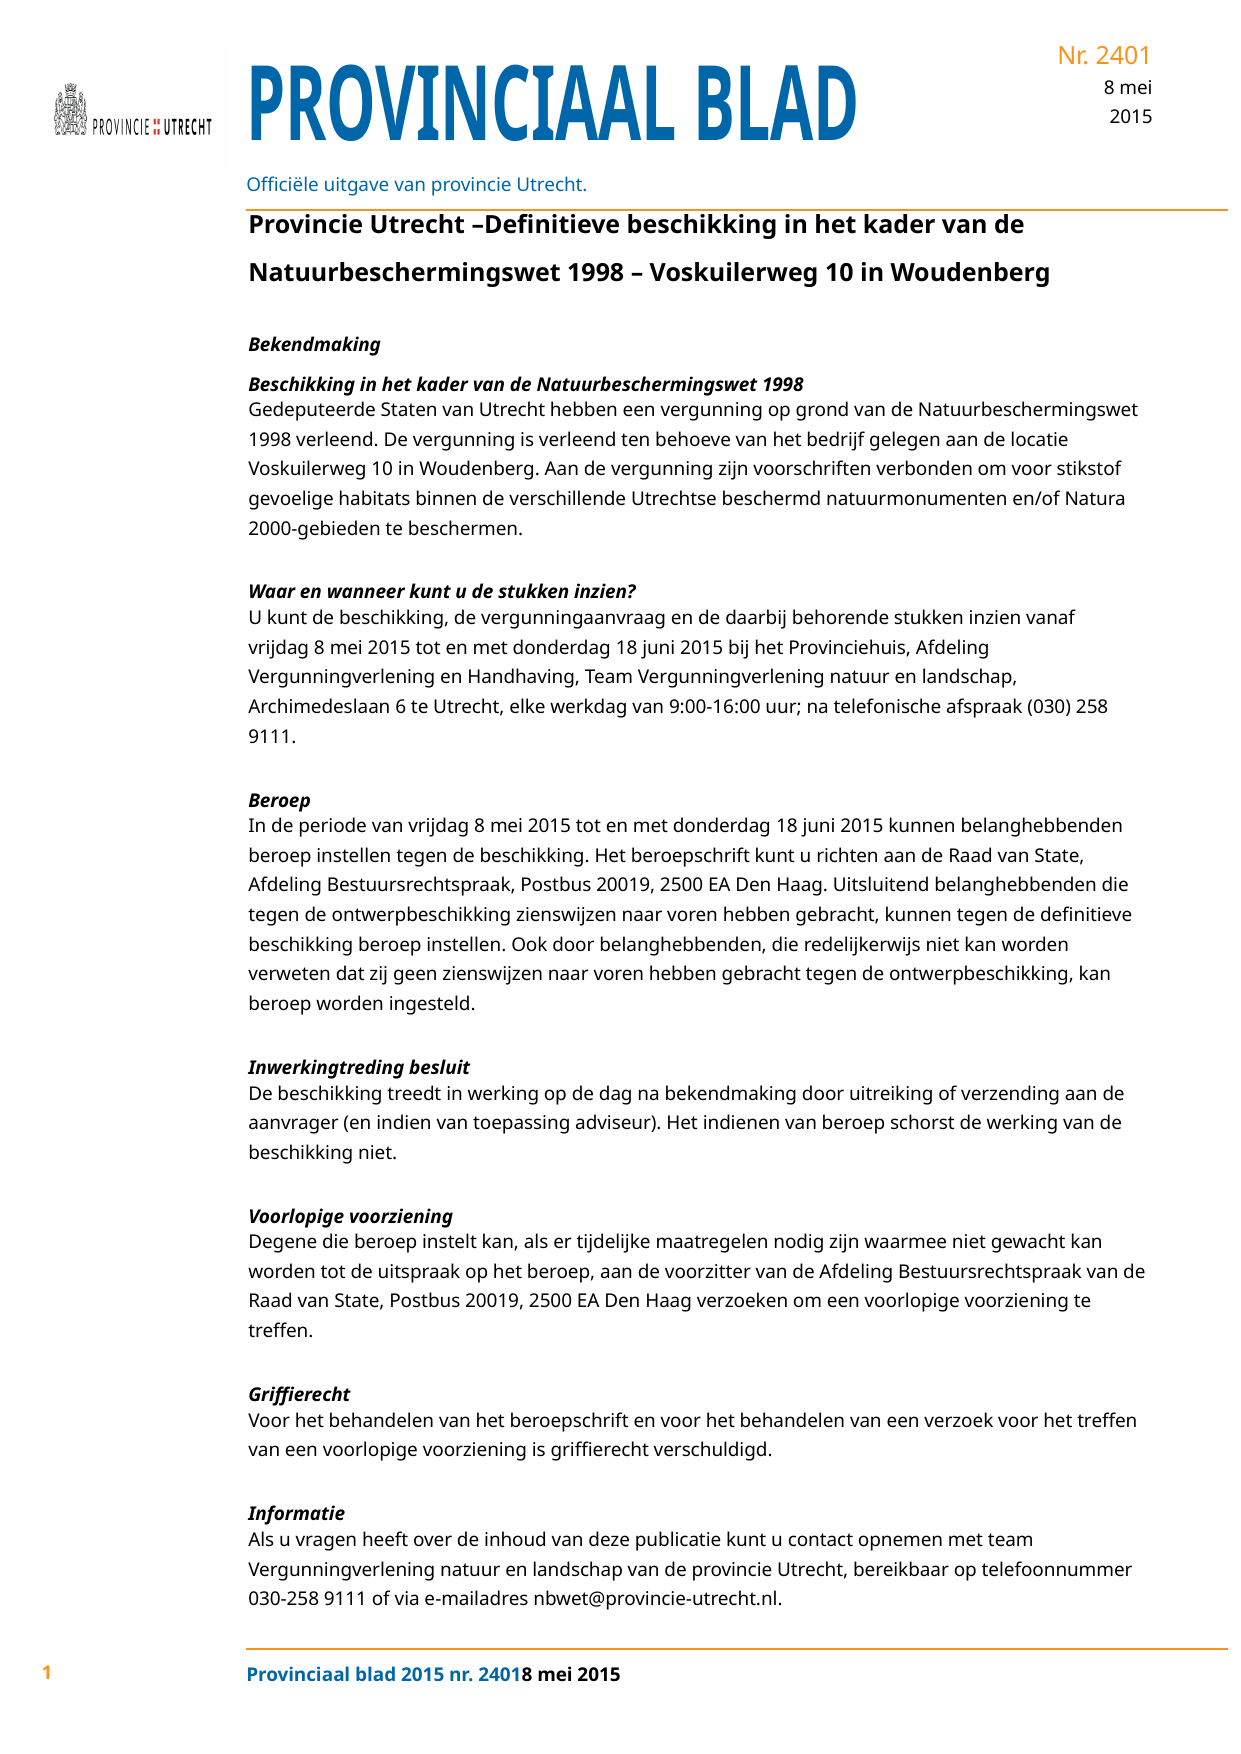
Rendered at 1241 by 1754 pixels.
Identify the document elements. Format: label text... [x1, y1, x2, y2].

text Bekendmaking [248, 331, 1152, 357]
text Waar en wanneer kunt u de stukken inzien? [248, 579, 1152, 604]
text Inwerkingtreding besluit [248, 1054, 1152, 1080]
picture [41, 47, 231, 172]
text Voor het behandelen van het beroepschrift en voor het behandelen van een verzoek voor het treffen van een voorlopige voorziening is griffierecht verschuldigd. [248, 1407, 1152, 1462]
text In de periode van vrijdag 8 mei 2015 tot en met donderdag 18 juni 2015 kunnen belanghebbenden beroep instellen tegen de beschikking. Het beroepschrift kunt u richten aan de Raad van State, Afdeling Bestuursrechtspraak, Postbus 20019, 2500 EA Den Haag. Uitsluitend belanghebbenden die tegen de ontwerpbeschikking zienswijzen naar voren hebben gebracht, kunnen tegen de definitieve beschikking beroep instellen. Ook door belanghebbenden, die redelijkerwijs niet kan worden verweten dat zij geen zienswijzen naar voren hebben gebracht tegen de ontwerpbeschikking, kan beroep worden ingesteld. [248, 812, 1152, 1016]
text Beroep [248, 787, 1152, 812]
text Als u vragen heeft over de inhoud van deze publicatie kunt u contact opnemen met team Vergunningverlening natuur en landschap van de provincie Utrecht, bereikbaar op telefoonnummer 030-258 9111 of via e-mailadres nbwet@provincie-utrecht.nl. [248, 1526, 1152, 1611]
text Provincie Utrecht –Definitieve beschikking in het kader van de Natuurbeschermingswet 1998 – Voskuilerweg 10 in Woudenberg [248, 211, 1152, 288]
text Degene die beroep instelt kan, als er tijdelijke maatregelen nodig zijn waarmee niet gewacht kan worden tot de uitspraak op het beroep, aan de voorzitter van de Afdeling Bestuursrechtspraak van de Raad van State, Postbus 20019, 2500 EA Den Haag verzoeken om een voorlopige voorziening te treffen. [248, 1228, 1152, 1343]
text U kunt de beschikking, de vergunningaanvraag en de daarbij behorende stukken inzien vanaf vrijdag 8 mei 2015 tot en met donderdag 18 juni 2015 bij het Provinciehuis, Afdeling Vergunningverlening en Handhaving, Team Vergunningverlening natuur en landschap, Archimedeslaan 6 te Utrecht, elke werkdag van 9:00-16:00 uur; na telefonische afspraak (030) 258 9111. [248, 604, 1152, 748]
text De beschikking treedt in werking op de dag na bekendmaking door uitreiking of verzending aan de aanvrager (en indien van toepassing adviseur). Het indienen van beroep schorst de werking van de beschikking niet. [248, 1080, 1152, 1164]
text Informatie [248, 1501, 1152, 1526]
text Gedeputeerde Staten van Utrecht hebben een vergunning op grond van de Natuurbeschermingswet 1998 verleend. De vergunning is verleend ten behoeve van het bedrijf gelegen aan de locatie Voskuilerweg 10 in Woudenberg. Aan de vergunning zijn voorschriften verbonden om voor stikstof gevoelige habitats binnen de verschillende Utrechtse beschermd natuurmonumenten en/of Natura 2000-gebieden te beschermen. [248, 396, 1152, 541]
text Griffierecht [248, 1381, 1152, 1407]
text Beschikking in het kader van de Natuurbeschermingswet 1998 [248, 371, 1152, 396]
text Voorlopige voorziening [248, 1203, 1152, 1228]
